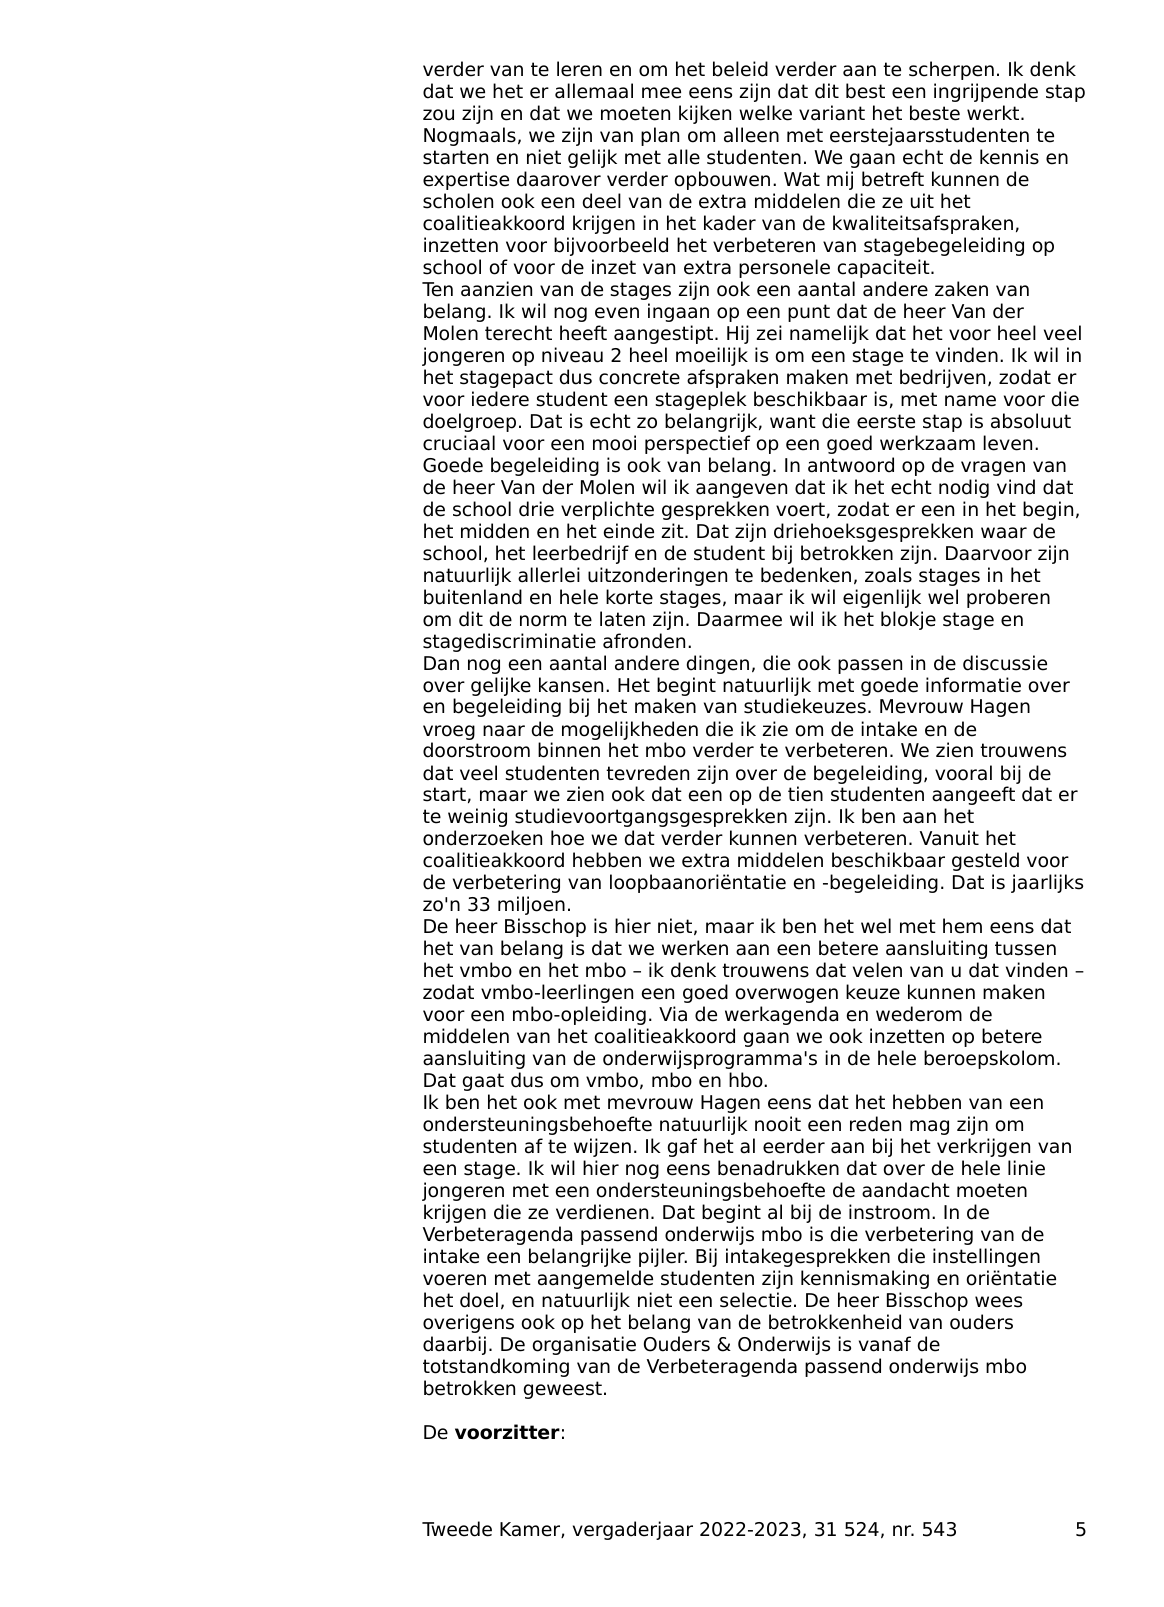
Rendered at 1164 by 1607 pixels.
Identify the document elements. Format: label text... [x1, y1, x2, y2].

text De heer Bisschop is hier niet, maar ik ben het wel met hem eens dat het van belang is dat we werken aan een betere aansluiting tussen het vmbo en het mbo – ik denk trouwens dat velen van u dat vinden – zodat vmbo-leerlingen een goed overwogen keuze kunnen maken voor een mbo-opleiding. Via de werkagenda en wederom de middelen van het coalitieakkoord gaan we ook inzetten op betere aansluiting van de onderwijsprogramma's in de hele beroepskolom. Dat gaat dus om vmbo, mbo en hbo. [422, 916, 1087, 1092]
text Ten aanzien van de stages zijn ook een aantal andere zaken van belang. Ik wil nog even ingaan op een punt dat de heer Van der Molen terecht heeft aangestipt. Hij zei namelijk dat het voor heel veel jongeren op niveau 2 heel moeilijk is om een stage te vinden. Ik wil in het stagepact dus concrete afspraken maken met bedrijven, zodat er voor iedere student een stageplek beschikbaar is, met name voor die doelgroep. Dat is echt zo belangrijk, want die eerste stap is absoluut cruciaal voor een mooi perspectief op een goed werkzaam leven. Goede begeleiding is ook van belang. In antwoord op de vragen van de heer Van der Molen wil ik aangeven dat ik het echt nodig vind dat de school drie verplichte gesprekken voert, zodat er een in het begin, het midden en het einde zit. Dat zijn driehoeksgesprekken waar de school, het leerbedrijf en de student bij betrokken zijn. Daarvoor zijn natuurlijk allerlei uitzonderingen te bedenken, zoals stages in het buitenland en hele korte stages, maar ik wil eigenlijk wel proberen om dit de norm te laten zijn. Daarmee wil ik het blokje stage en stagediscriminatie afronden. [422, 279, 1087, 652]
text De voorzitter: [422, 1422, 1087, 1444]
text verder van te leren en om het beleid verder aan te scherpen. Ik denk dat we het er allemaal mee eens zijn dat dit best een ingrijpende stap zou zijn en dat we moeten kijken welke variant het beste werkt. [422, 59, 1087, 125]
text Nogmaals, we zijn van plan om alleen met eerstejaarsstudenten te starten en niet gelijk met alle studenten. We gaan echt de kennis en expertise daarover verder opbouwen. Wat mij betreft kunnen de scholen ook een deel van de extra middelen die ze uit het coalitieakkoord krijgen in het kader van de kwaliteitsafspraken, inzetten voor bijvoorbeeld het verbeteren van stagebegeleiding op school of voor de inzet van extra personele capaciteit. [422, 125, 1087, 279]
text Ik ben het ook met mevrouw Hagen eens dat het hebben van een ondersteuningsbehoefte natuurlijk nooit een reden mag zijn om studenten af te wijzen. Ik gaf het al eerder aan bij het verkrijgen van een stage. Ik wil hier nog eens benadrukken dat over de hele linie jongeren met een ondersteuningsbehoefte de aandacht moeten krijgen die ze verdienen. Dat begint al bij de instroom. In de Verbeteragenda passend onderwijs mbo is die verbetering van de intake een belangrijke pijler. Bij intakegesprekken die instellingen voeren met aangemelde studenten zijn kennismaking en oriëntatie het doel, en natuurlijk niet een selectie. De heer Bisschop wees overigens ook op het belang van de betrokkenheid van ouders daarbij. De organisatie Ouders & Onderwijs is vanaf de totstandkoming van de Verbeteragenda passend onderwijs mbo betrokken geweest. [422, 1092, 1087, 1400]
text Dan nog een aantal andere dingen, die ook passen in de discussie over gelijke kansen. Het begint natuurlijk met goede informatie over en begeleiding bij het maken van studiekeuzes. Mevrouw Hagen vroeg naar de mogelijkheden die ik zie om de intake en de doorstroom binnen het mbo verder te verbeteren. We zien trouwens dat veel studenten tevreden zijn over de begeleiding, vooral bij de start, maar we zien ook dat een op de tien studenten aangeeft dat er te weinig studievoortgangsgesprekken zijn. Ik ben aan het onderzoeken hoe we dat verder kunnen verbeteren. Vanuit het coalitieakkoord hebben we extra middelen beschikbaar gesteld voor de verbetering van loopbaanoriëntatie en -begeleiding. Dat is jaarlijks zo'n 33 miljoen. [422, 652, 1087, 916]
